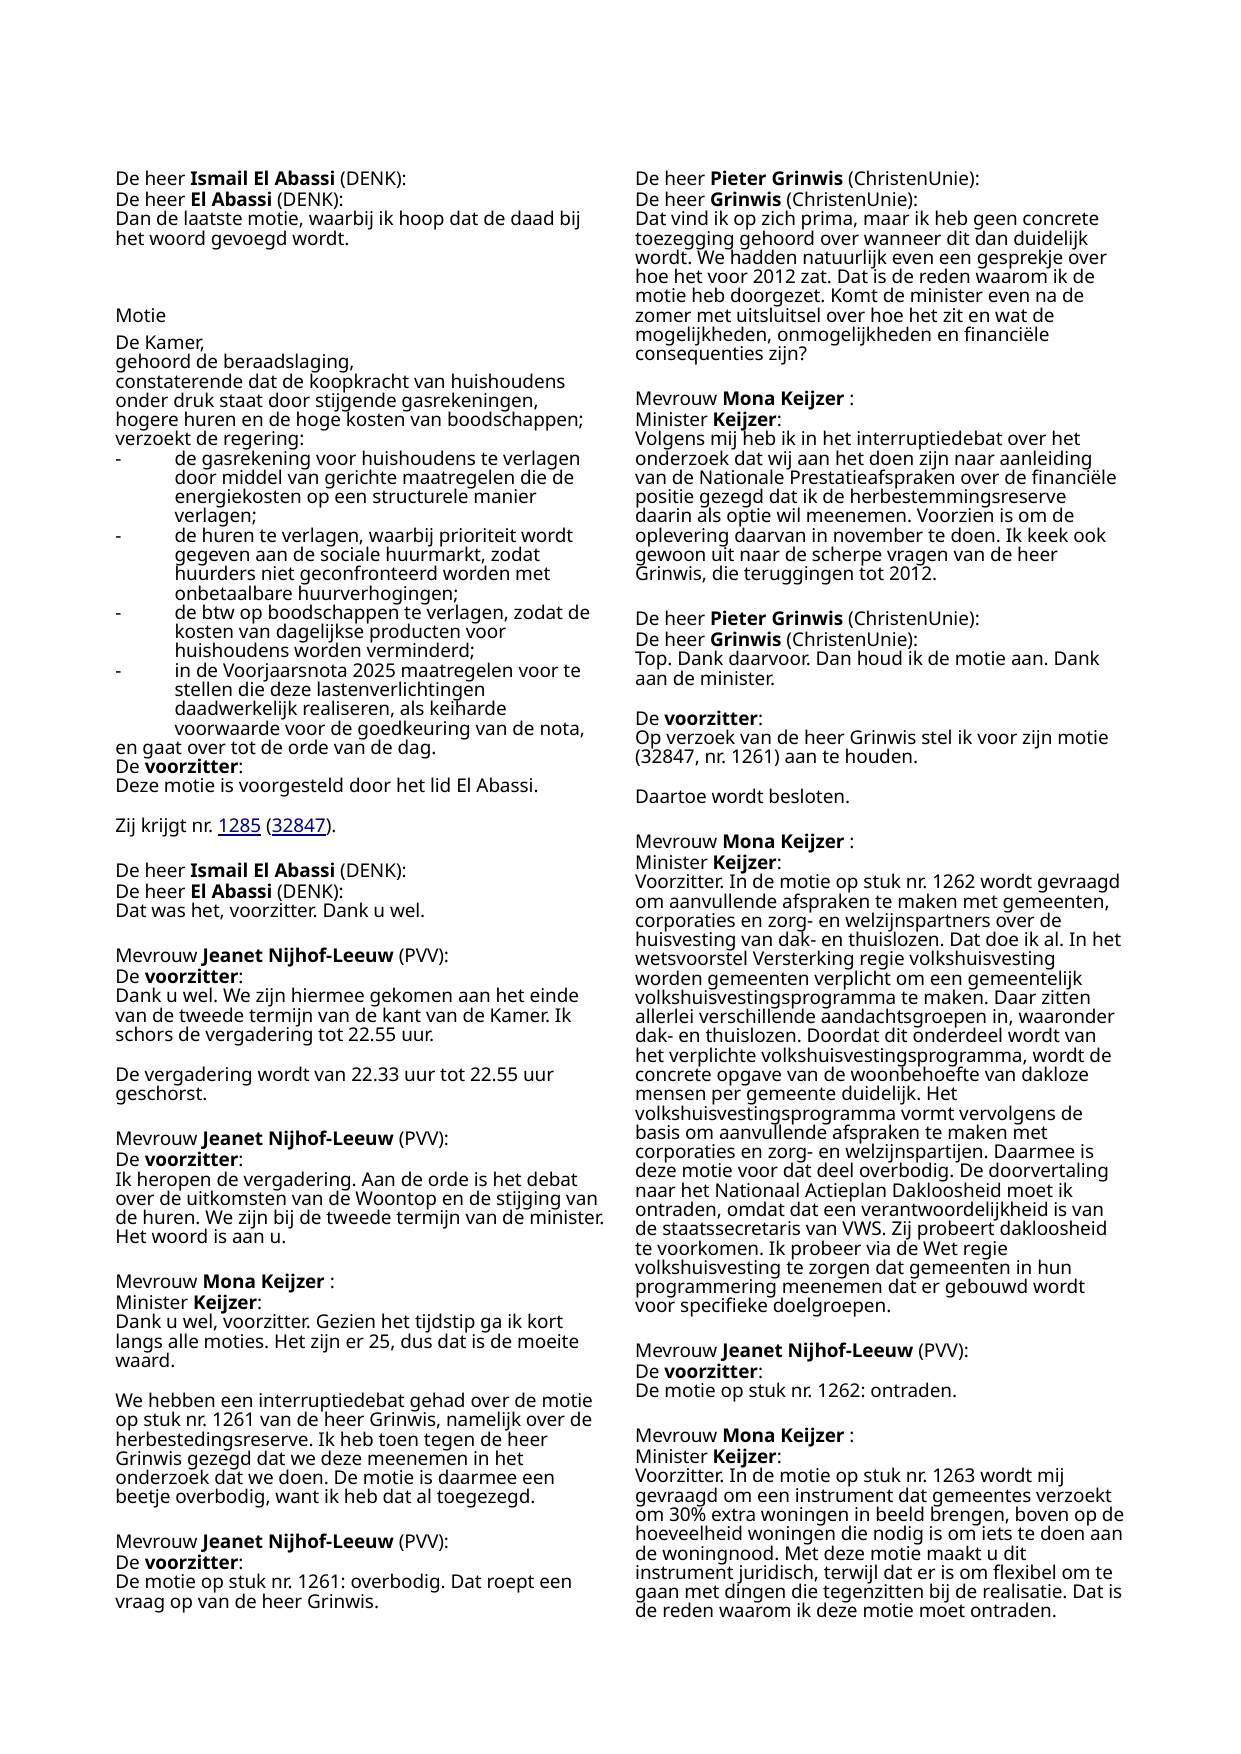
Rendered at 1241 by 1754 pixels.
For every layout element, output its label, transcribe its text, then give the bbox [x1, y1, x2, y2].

text De Kamer, [115, 334, 605, 353]
text De heer Grinwis (ChristenUnie): [635, 191, 1125, 210]
text Dat vind ik op zich prima, maar ik heb geen concrete toezegging gehoord over wanneer dit dan duidelijk wordt. We hadden natuurlijk even een gesprekje over hoe het voor 2012 zat. Dat is de reden waarom ik de motie heb doorgezet. Komt de minister even na de zomer met uitsluitsel over hoe het zit en wat de mogelijkheden, onmogelijkheden en financiële consequenties zijn? [635, 210, 1125, 364]
text Minister Keijzer: [115, 1294, 605, 1313]
text Voorzitter. In de motie op stuk nr. 1263 wordt mij gevraagd om een instrument dat gemeentes verzoekt om 30% extra woningen in beeld brengen, boven op de hoeveelheid woningen die nodig is om iets te doen aan de woningnood. Met deze motie maakt u dit instrument juridisch, terwijl dat er is om flexibel om te gaan met dingen die tegenzitten bij de realisatie. Dat is de reden waarom ik deze motie moet ontraden. [635, 1467, 1125, 1622]
list de gasrekening voor huishoudens te verlagen door middel van gerichte maatregelen die de energiekosten op een structurele manier verlagen; [115, 450, 605, 527]
text De motie op stuk nr. 1261: overbodig. Dat roept een vraag op van de heer Grinwis. [115, 1573, 605, 1612]
text Mevrouw Jeanet Nijhof-Leeuw (PVV): [635, 1337, 1125, 1363]
text Minister Keijzer: [635, 1448, 1125, 1467]
text gehoord de beraadslaging, [115, 353, 605, 373]
text Mevrouw Jeanet Nijhof-Leeuw (PVV): [115, 1528, 605, 1554]
text Zij krijgt nr. 1285 (32847). [115, 817, 605, 837]
text Minister Keijzer: [635, 411, 1125, 430]
text De heer Pieter Grinwis (ChristenUnie): [635, 165, 1125, 191]
text De heer Grinwis (ChristenUnie): [635, 631, 1125, 650]
text Volgens mij heb ik in het interruptiedebat over het onderzoek dat wij aan het doen zijn naar aanleiding van de Nationale Prestatieafspraken over de financiële positie gezegd dat ik de herbestemmingsreserve daarin als optie wil meenemen. Voorzien is om de oplevering daarvan in november te doen. Ik keek ook gewoon uit naar de scherpe vragen van de heer Grinwis, die teruggingen tot 2012. [635, 430, 1125, 584]
list de huren te verlagen, waarbij prioriteit wordt gegeven aan de sociale huurmarkt, zodat huurders niet geconfronteerd worden met onbetaalbare huurverhogingen; [115, 527, 605, 604]
list in de Voorjaarsnota 2025 maatregelen voor te stellen die deze lastenverlichtingen daadwerkelijk realiseren, als keiharde voorwaarde voor de goedkeuring van de nota, [115, 662, 605, 739]
text Motie [115, 302, 605, 328]
text De motie op stuk nr. 1262: ontraden. [635, 1382, 1125, 1402]
text De voorzitter: [115, 1554, 605, 1573]
list de btw op boodschappen te verlagen, zodat de kosten van dagelijkse producten voor huishoudens worden verminderd; [115, 604, 605, 662]
text De heer El Abassi (DENK): [115, 883, 605, 902]
text Mevrouw Mona Keijzer : [635, 1422, 1125, 1448]
text Deze motie is voorgesteld door het lid El Abassi. [115, 777, 605, 797]
text Daartoe wordt besloten. [635, 788, 1125, 807]
text De heer El Abassi (DENK): [115, 191, 605, 210]
text De voorzitter: [635, 1363, 1125, 1382]
text De heer Ismail El Abassi (DENK): [115, 165, 605, 191]
text Mevrouw Mona Keijzer : [635, 828, 1125, 854]
text De voorzitter: [635, 710, 1125, 729]
text constaterende dat de koopkracht van huishoudens onder druk staat door stijgende gasrekeningen, hogere huren en de hoge kosten van boodschappen; [115, 373, 605, 430]
text De vergadering wordt van 22.33 uur tot 22.55 uur geschorst. [115, 1066, 605, 1105]
text Voorzitter. In de motie op stuk nr. 1262 wordt gevraagd om aanvullende afspraken te maken met gemeenten, corporaties en zorg- en welzijnspartners over de huisvesting van dak- en thuislozen. Dat doe ik al. In het wetsvoorstel Versterking regie volkshuisvesting worden gemeenten verplicht om een gemeentelijk volkshuisvestingsprogramma te maken. Daar zitten allerlei verschillende aandachtsgroepen in, waaronder dak- en thuislozen. Doordat dit onderdeel wordt van het verplichte volkshuisvestingsprogramma, wordt de concrete opgave van de woonbehoefte van dakloze mensen per gemeente duidelijk. Het volkshuisvestingsprogramma vormt vervolgens de basis om aanvullende afspraken te maken met corporaties en zorg- en welzijnspartijen. Daarmee is deze motie voor dat deel overbodig. De doorvertaling naar het Nationaal Actieplan Dakloosheid moet ik ontraden, omdat dat een verantwoordelijkheid is van de staatssecretaris van VWS. Zij probeert dakloosheid te voorkomen. Ik probeer via de Wet regie volkshuisvesting te zorgen dat gemeenten in hun programmering meenemen dat er gebouwd wordt voor specifieke doelgroepen. [635, 873, 1125, 1317]
text Dat was het, voorzitter. Dank u wel. [115, 902, 605, 922]
text De heer Ismail El Abassi (DENK): [115, 857, 605, 883]
text Ik heropen de vergadering. Aan de orde is het debat over de uitkomsten van de Woontop en de stijging van de huren. We zijn bij de tweede termijn van de minister. Het woord is aan u. [115, 1171, 605, 1248]
text De voorzitter: [115, 968, 605, 987]
text Dan de laatste motie, waarbij ik hoop dat de daad bij het woord gevoegd wordt. [115, 210, 605, 249]
text De heer Pieter Grinwis (ChristenUnie): [635, 605, 1125, 631]
text Mevrouw Mona Keijzer : [115, 1268, 605, 1294]
text Op verzoek van de heer Grinwis stel ik voor zijn motie (32847, nr. 1261) aan te houden. [635, 729, 1125, 767]
text en gaat over tot de orde van de dag. [115, 739, 605, 758]
text Minister Keijzer: [635, 854, 1125, 873]
text De voorzitter: [115, 758, 605, 777]
text Dank u wel. We zijn hiermee gekomen aan het einde van de tweede termijn van de kant van de Kamer. Ik schors de vergadering tot 22.55 uur. [115, 987, 605, 1045]
text De voorzitter: [115, 1151, 605, 1171]
text Mevrouw Mona Keijzer : [635, 385, 1125, 411]
text Top. Dank daarvoor. Dan houd ik de motie aan. Dank aan de minister. [635, 650, 1125, 689]
text Mevrouw Jeanet Nijhof-Leeuw (PVV): [115, 942, 605, 968]
text verzoekt de regering: [115, 430, 605, 450]
text Dank u wel, voorzitter. Gezien het tijdstip ga ik kort langs alle moties. Het zijn er 25, dus dat is de moeite waard. [115, 1313, 605, 1371]
text We hebben een interruptiedebat gehad over de motie op stuk nr. 1261 van de heer Grinwis, namelijk over de herbestedingsreserve. Ik heb toen tegen de heer Grinwis gezegd dat we deze meenemen in het onderzoek dat we doen. De motie is daarmee een beetje overbodig, want ik heb dat al toegezegd. [115, 1392, 605, 1508]
text Mevrouw Jeanet Nijhof-Leeuw (PVV): [115, 1126, 605, 1151]
